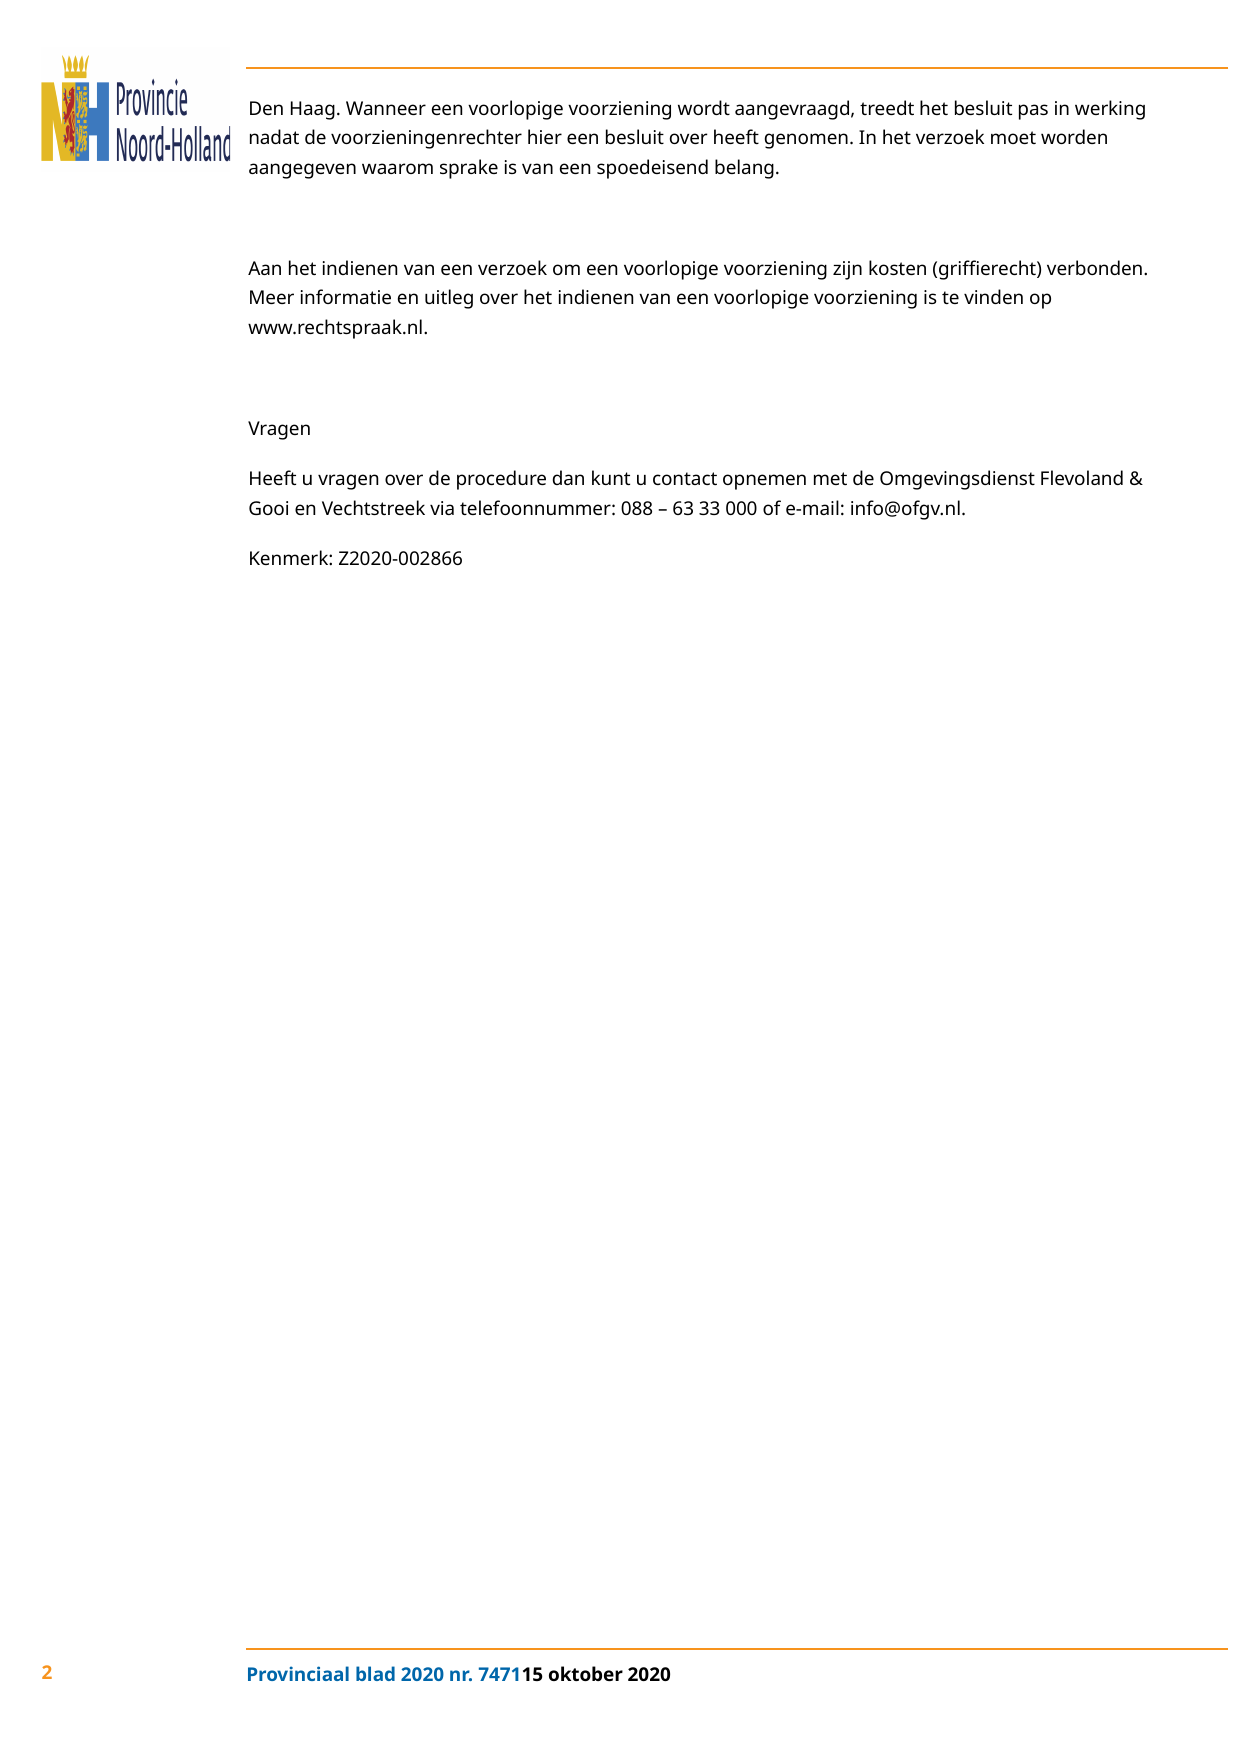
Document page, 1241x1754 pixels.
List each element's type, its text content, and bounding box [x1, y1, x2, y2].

picture [41, 47, 231, 172]
text Vragen [248, 415, 1152, 441]
text Heeft u vragen over de procedure dan kunt u contact opnemen met de Omgevingsdienst Flevoland & Gooi en Vechtstreek via telefoonnummer: 088 – 63 33 000 of e-mail: info@ofgv.nl. [248, 465, 1152, 521]
text Aan het indienen van een verzoek om een voorlopige voorziening zijn kosten (griffierecht) verbonden. Meer informatie en uitleg over het indienen van een voorlopige voorziening is te vinden op www.rechtspraak.nl. [248, 255, 1152, 340]
text Kenmerk: Z2020-002866 [248, 545, 1152, 571]
text Den Haag. Wanneer een voorlopige voorziening wordt aangevraagd, treedt het besluit pas in werking nadat de voorzieningenrechter hier een besluit over heeft genomen. In het verzoek moet worden aangegeven waarom sprake is van een spoedeisend belang. [248, 95, 1152, 180]
